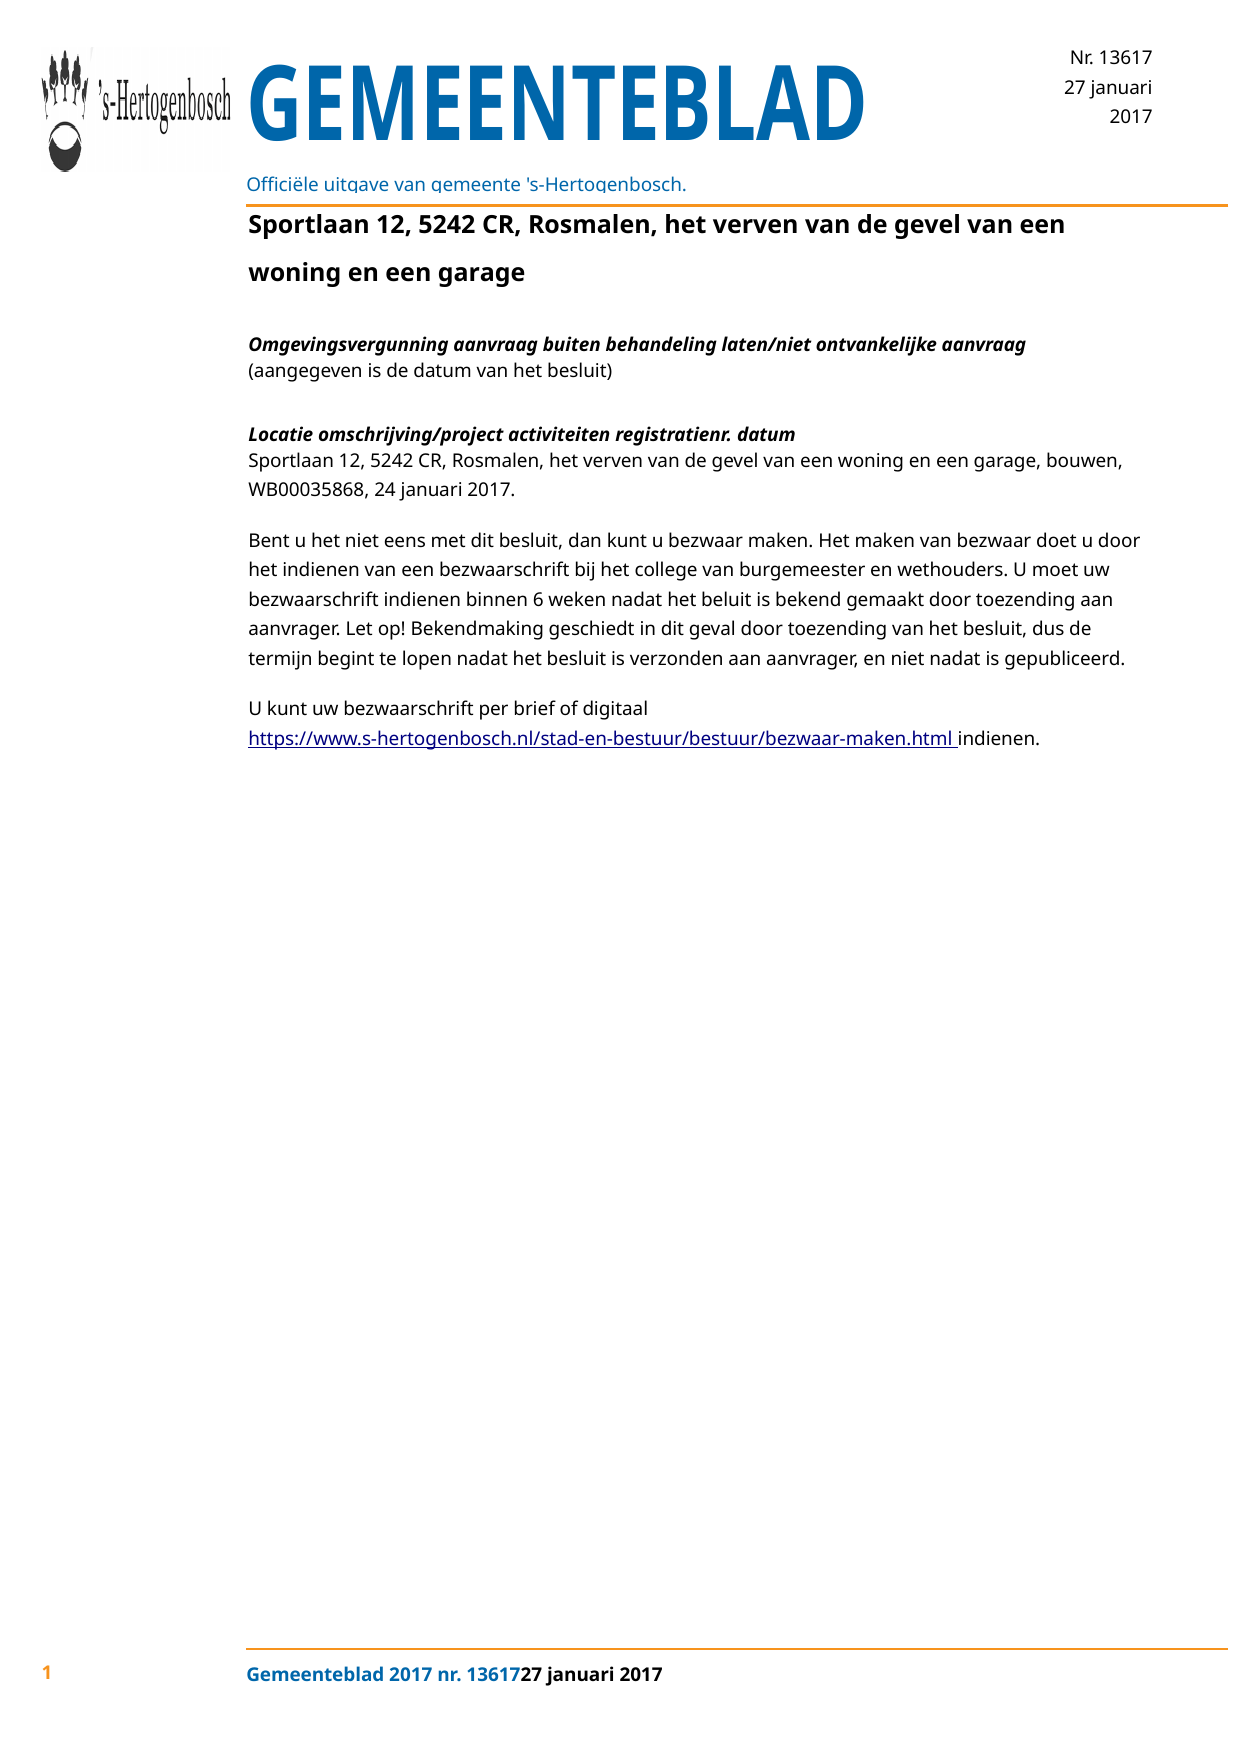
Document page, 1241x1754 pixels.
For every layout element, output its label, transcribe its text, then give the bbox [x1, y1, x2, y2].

text U kunt uw bezwaarschrift per brief of digitaal https://www.s-hertogenbosch.nl/stad-en-bestuur/bestuur/bezwaar-maken.html indienen. [248, 696, 1152, 751]
text Omgevingsvergunning aanvraag buiten behandeling laten/niet ontvankelijke aanvraag [248, 331, 1152, 357]
text (aangegeven is de datum van het besluit) [248, 357, 1152, 383]
text Locatie omschrijving/project activiteiten registratienr. datum [248, 421, 1152, 447]
text Sportlaan 12, 5242 CR, Rosmalen, het verven van de gevel van een woning en een garage [248, 207, 1152, 288]
text Sportlaan 12, 5242 CR, Rosmalen, het verven van de gevel van een woning en een garage, bouwen, WB00035868, 24 januari 2017. [248, 447, 1152, 502]
text Bent u het niet eens met dit besluit, dan kunt u bezwaar maken. Het maken van bezwaar doet u door het indienen van een bezwaarschrift bij het college van burgemeester en wethouders. U moet uw bezwaarschrift indienen binnen 6 weken nadat het beluit is bekend gemaakt door toezending aan aanvrager. Let op! Bekendmaking geschiedt in dit geval door toezending van het besluit, dus de termijn begint te lopen nadat het besluit is verzonden aan aanvrager, en niet nadat is gepubliceerd. [248, 527, 1152, 671]
picture [41, 47, 231, 172]
